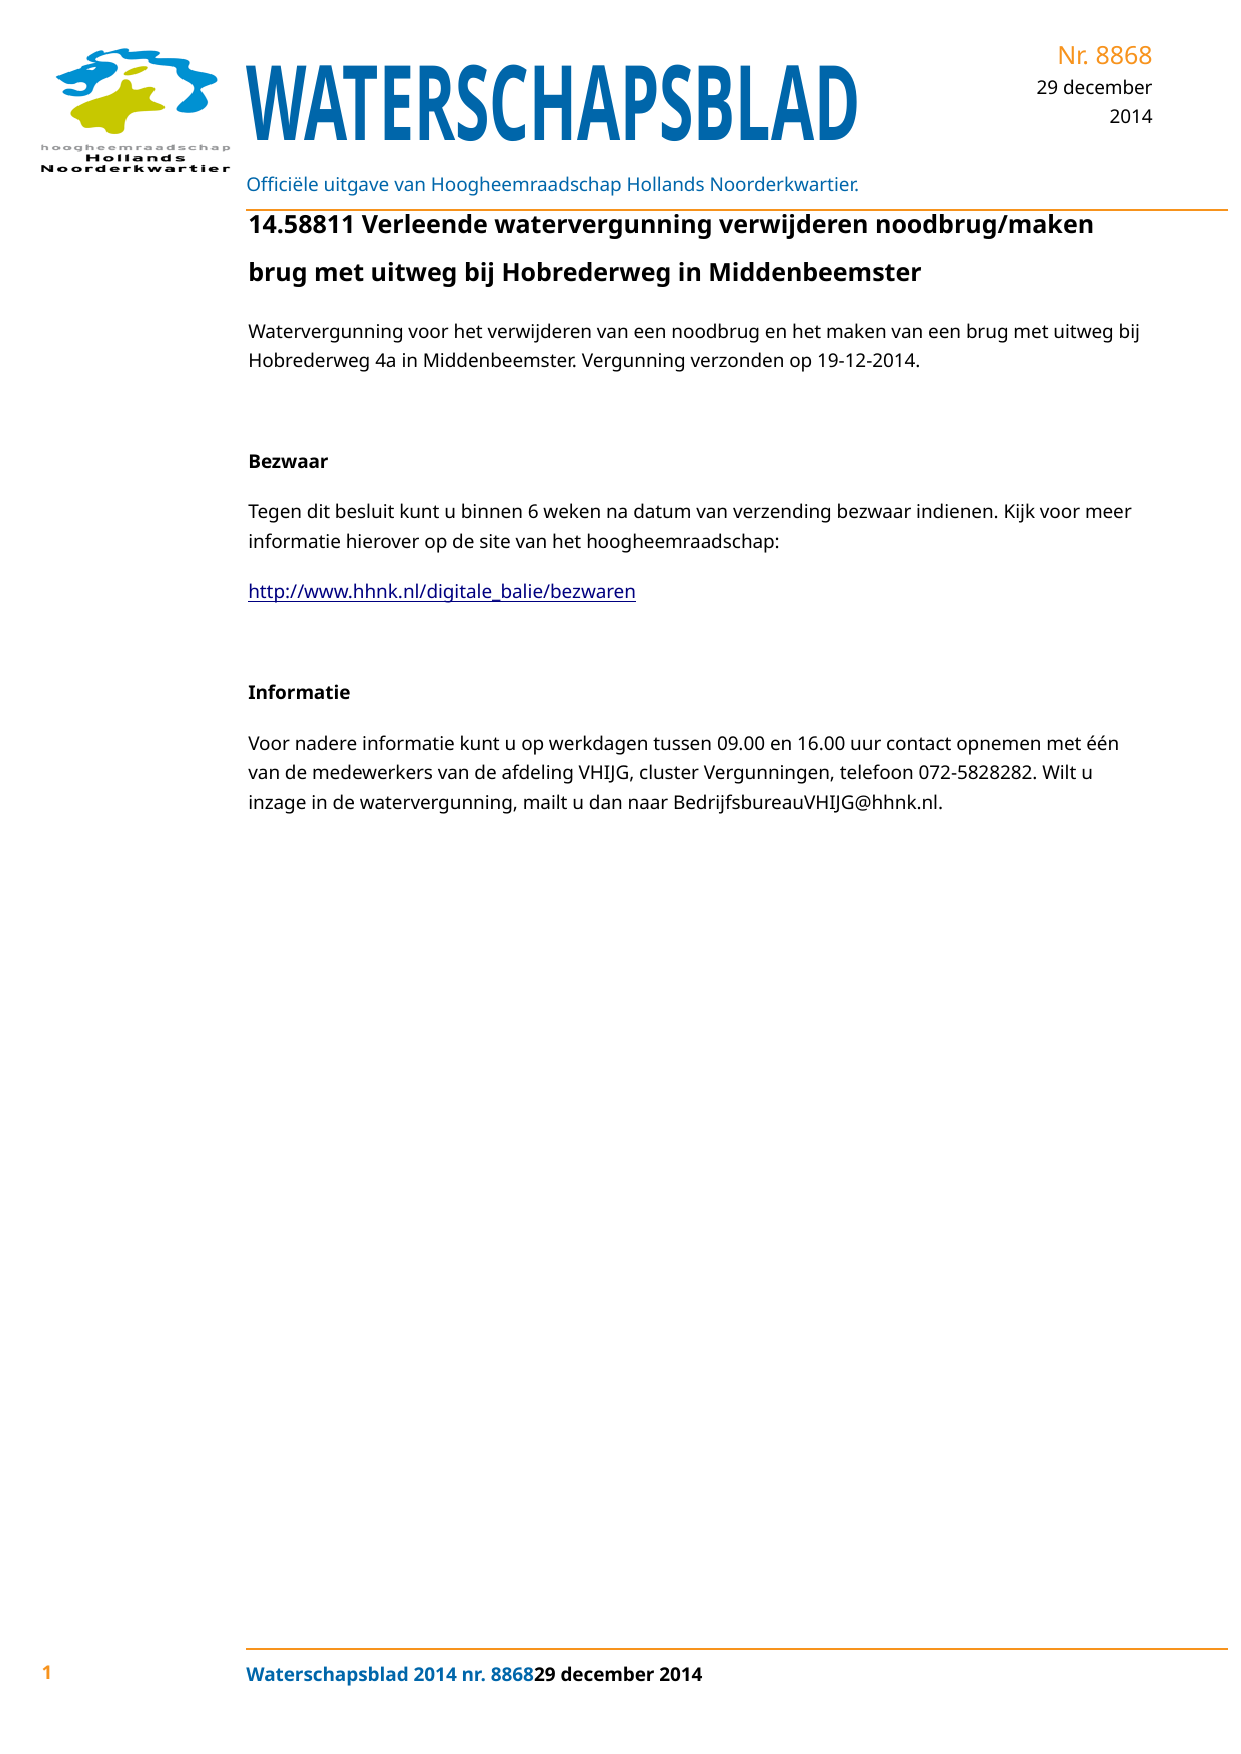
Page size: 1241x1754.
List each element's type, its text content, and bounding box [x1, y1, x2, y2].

text Informatie [248, 679, 1152, 705]
text http://www.hhnk.nl/digitale_balie/bezwaren [248, 579, 1152, 604]
text Watervergunning voor het verwijderen van een noodbrug en het maken van een brug met uitweg bij Hobrederweg 4a in Middenbeemster. Vergunning verzonden op 19-12-2014. [248, 318, 1152, 373]
text Bezwaar [248, 448, 1152, 474]
text 14.58811 Verleende watervergunning verwijderen noodbrug/maken brug met uitweg bij Hobrederweg in Middenbeemster [248, 211, 1152, 288]
picture [41, 47, 231, 172]
text Tegen dit besluit kunt u binnen 6 weken na datum van verzending bezwaar indienen. Kijk voor meer informatie hierover op de site van het hoogheemraadschap: [248, 499, 1152, 554]
text Voor nadere informatie kunt u op werkdagen tussen 09.00 en 16.00 uur contact opnemen met één van de medewerkers van de afdeling VHIJG, cluster Vergunningen, telefoon 072-5828282. Wilt u inzage in de watervergunning, mailt u dan naar BedrijfsbureauVHIJG@hhnk.nl. [248, 730, 1152, 815]
